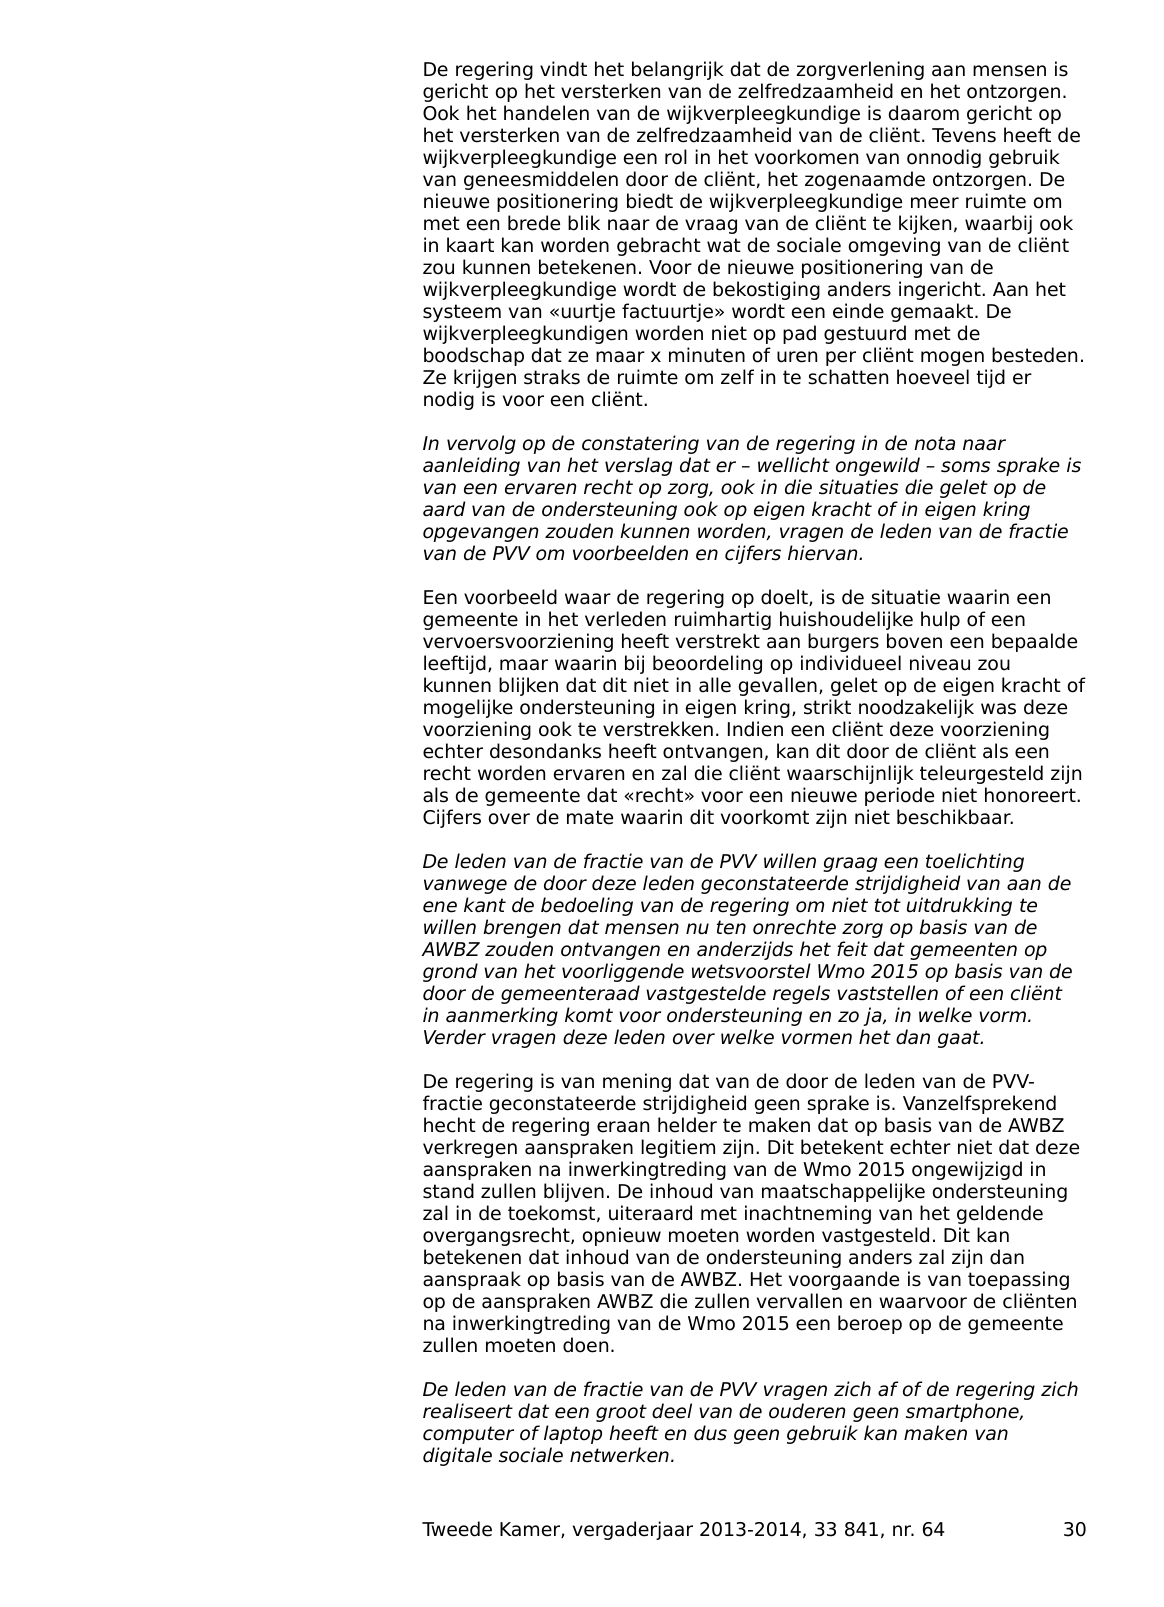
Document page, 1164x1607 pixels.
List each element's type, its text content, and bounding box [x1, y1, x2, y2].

text Een voorbeeld waar de regering op doelt, is de situatie waarin een gemeente in het verleden ruimhartig huishoudelijke hulp of een vervoersvoorziening heeft verstrekt aan burgers boven een bepaalde leeftijd, maar waarin bij beoordeling op individueel niveau zou kunnen blijken dat dit niet in alle gevallen, gelet op de eigen kracht of mogelijke ondersteuning in eigen kring, strikt noodzakelijk was deze voorziening ook te verstrekken. Indien een cliënt deze voorziening echter desondanks heeft ontvangen, kan dit door de cliënt als een recht worden ervaren en zal die cliënt waarschijnlijk teleurgesteld zijn als de gemeente dat «recht» voor een nieuwe periode niet honoreert. Cijfers over de mate waarin dit voorkomt zijn niet beschikbaar. [422, 587, 1087, 829]
text De regering vindt het belangrijk dat de zorgverlening aan mensen is gericht op het versterken van de zelfredzaamheid en het ontzorgen. Ook het handelen van de wijkverpleegkundige is daarom gericht op het versterken van de zelfredzaamheid van de cliënt. Tevens heeft de wijkverpleegkundige een rol in het voorkomen van onnodig gebruik van geneesmiddelen door de cliënt, het zogenaamde ontzorgen. De nieuwe positionering biedt de wijkverpleegkundige meer ruimte om met een brede blik naar de vraag van de cliënt te kijken, waarbij ook in kaart kan worden gebracht wat de sociale omgeving van de cliënt zou kunnen betekenen. Voor de nieuwe positionering van de wijkverpleegkundige wordt de bekostiging anders ingericht. Aan het systeem van «uurtje factuurtje» wordt een einde gemaakt. De wijkverpleegkundigen worden niet op pad gestuurd met de boodschap dat ze maar x minuten of uren per cliënt mogen besteden. Ze krijgen straks de ruimte om zelf in te schatten hoeveel tijd er nodig is voor een cliënt. [422, 59, 1087, 411]
text In vervolg op de constatering van de regering in de nota naar aanleiding van het verslag dat er – wellicht ongewild – soms sprake is van een ervaren recht op zorg, ook in die situaties die gelet op de aard van de ondersteuning ook op eigen kracht of in eigen kring opgevangen zouden kunnen worden, vragen de leden van de fractie van de PVV om voorbeelden en cijfers hiervan. [422, 433, 1087, 565]
text De regering is van mening dat van de door de leden van de PVV-fractie geconstateerde strijdigheid geen sprake is. Vanzelfsprekend hecht de regering eraan helder te maken dat op basis van de AWBZ verkregen aanspraken legitiem zijn. Dit betekent echter niet dat deze aanspraken na inwerkingtreding van de Wmo 2015 ongewijzigd in stand zullen blijven. De inhoud van maatschappelijke ondersteuning zal in de toekomst, uiteraard met inachtneming van het geldende overgangsrecht, opnieuw moeten worden vastgesteld. Dit kan betekenen dat inhoud van de ondersteuning anders zal zijn dan aanspraak op basis van de AWBZ. Het voorgaande is van toepassing op de aanspraken AWBZ die zullen vervallen en waarvoor de cliënten na inwerkingtreding van de Wmo 2015 een beroep op de gemeente zullen moeten doen. [422, 1071, 1087, 1357]
text De leden van de fractie van de PVV vragen zich af of de regering zich realiseert dat een groot deel van de ouderen geen smartphone, computer of laptop heeft en dus geen gebruik kan maken van digitale sociale netwerken. [422, 1379, 1087, 1467]
text De leden van de fractie van de PVV willen graag een toelichting vanwege de door deze leden geconstateerde strijdigheid van aan de ene kant de bedoeling van de regering om niet tot uitdrukking te willen brengen dat mensen nu ten onrechte zorg op basis van de AWBZ zouden ontvangen en anderzijds het feit dat gemeenten op grond van het voorliggende wetsvoorstel Wmo 2015 op basis van de door de gemeenteraad vastgestelde regels vaststellen of een cliënt in aanmerking komt voor ondersteuning en zo ja, in welke vorm. Verder vragen deze leden over welke vormen het dan gaat. [422, 851, 1087, 1049]
